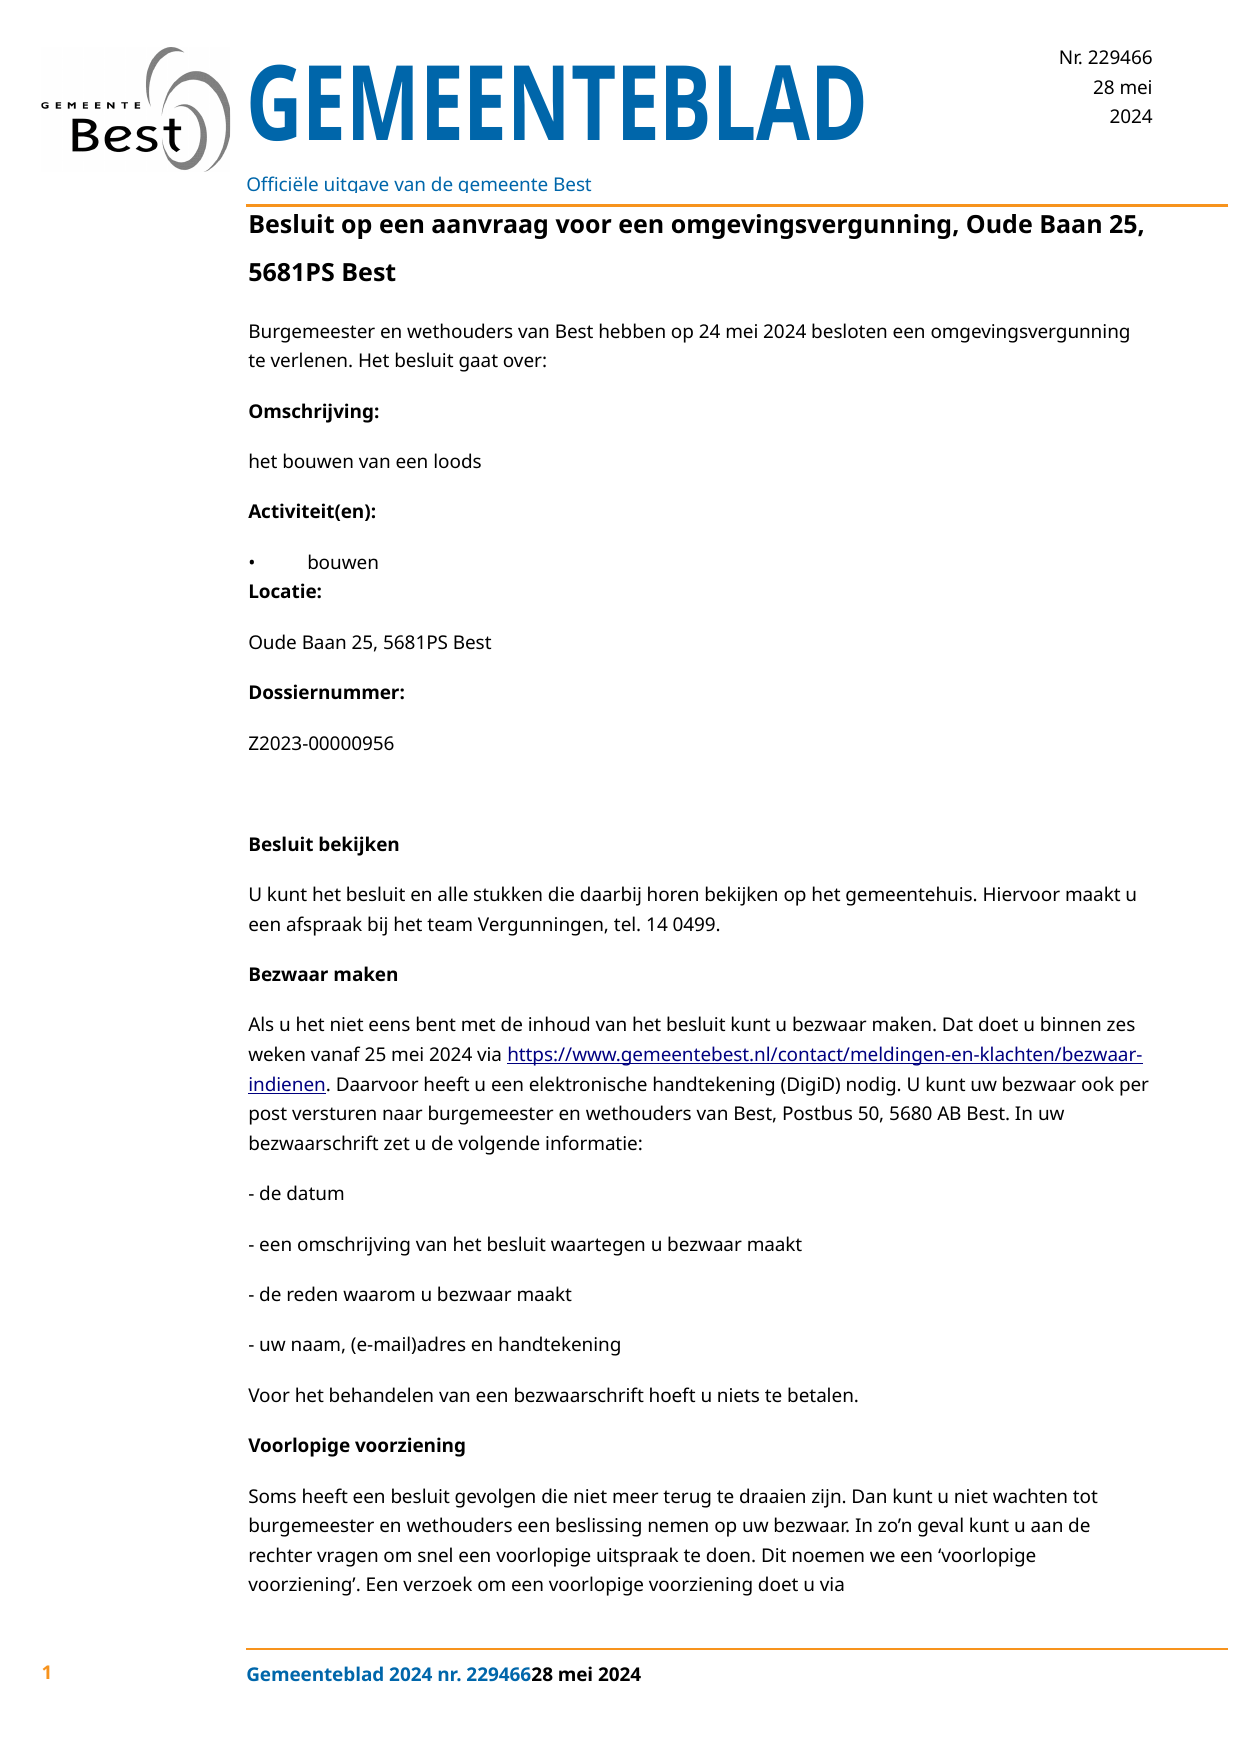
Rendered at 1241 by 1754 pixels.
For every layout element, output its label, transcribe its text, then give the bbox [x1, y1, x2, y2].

text Locatie: [248, 579, 1152, 604]
text Voorlopige voorziening [248, 1432, 1152, 1458]
text Als u het niet eens bent met de inhoud van het besluit kunt u bezwaar maken. Dat doet u binnen zes weken vanaf 25 mei 2024 via https://www.gemeentebest.nl/contact/meldingen-en-klachten/bezwaar-indienen. Daarvoor heeft u een elektronische handtekening (DigiD) nodig. U kunt uw bezwaar ook per post versturen naar burgemeester en wethouders van Best, Postbus 50, 5680 AB Best. In uw bezwaarschrift zet u de volgende informatie: [248, 1012, 1152, 1156]
text U kunt het besluit en alle stukken die daarbij horen bekijken op het gemeentehuis. Hiervoor maakt u een afspraak bij het team Vergunningen, tel. 14 0499. [248, 881, 1152, 937]
text - de datum [248, 1180, 1152, 1206]
text Besluit bekijken [248, 831, 1152, 857]
text Voor het behandelen van een bezwaarschrift hoeft u niets te betalen. [248, 1382, 1152, 1408]
text Burgemeester en wethouders van Best hebben op 24 mei 2024 besloten een omgevingsvergunning te verlenen. Het besluit gaat over: [248, 318, 1152, 373]
text Bezwaar maken [248, 961, 1152, 987]
text - uw naam, (e-mail)adres en handtekening [248, 1332, 1152, 1357]
text het bouwen van een loods [248, 448, 1152, 474]
list bouwen [248, 549, 1152, 575]
text Omschrijving: [248, 398, 1152, 424]
text Dossiernummer: [248, 679, 1152, 705]
text - de reden waarom u bezwaar maakt [248, 1281, 1152, 1307]
text Besluit op een aanvraag voor een omgevingsvergunning, Oude Baan 25, 5681PS Best [248, 207, 1152, 288]
text Z2023-00000956 [248, 730, 1152, 756]
text Oude Baan 25, 5681PS Best [248, 629, 1152, 655]
text Soms heeft een besluit gevolgen die niet meer terug te draaien zijn. Dan kunt u niet wachten tot burgemeester en wethouders een beslissing nemen op uw bezwaar. In zo’n geval kunt u aan de rechter vragen om snel een voorlopige uitspraak te doen. Dit noemen we een ‘voorlopige voorziening’. Een verzoek om een voorlopige voorziening doet u via [248, 1483, 1152, 1597]
text - een omschrijving van het besluit waartegen u bezwaar maakt [248, 1231, 1152, 1257]
text Activiteit(en): [248, 499, 1152, 524]
picture [41, 47, 231, 172]
